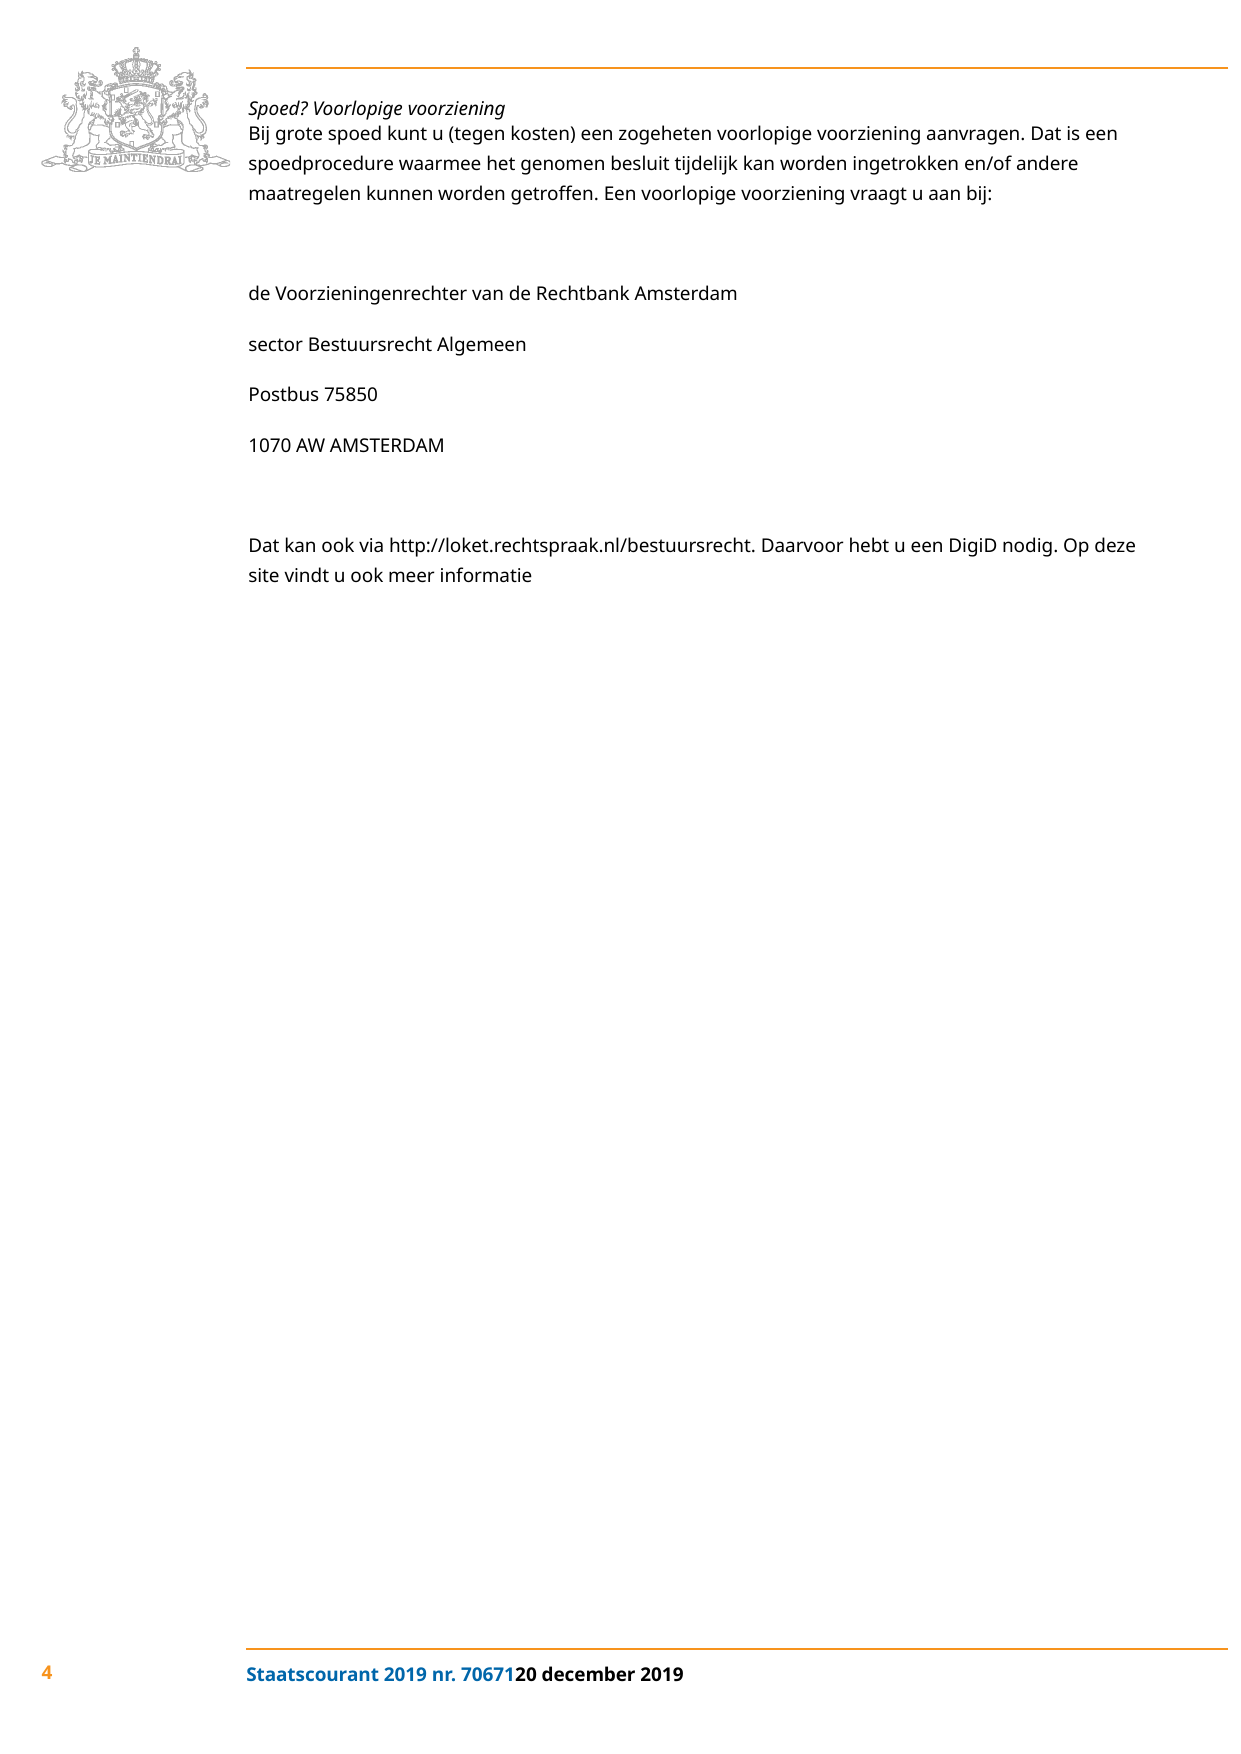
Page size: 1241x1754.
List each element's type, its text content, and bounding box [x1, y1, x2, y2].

text 1070 AW AMSTERDAM [248, 432, 1152, 457]
text de Voorzieningenrechter van de Rechtbank Amsterdam [248, 281, 1152, 306]
text Spoed? Voorlopige voorziening [248, 95, 1152, 121]
text Bij grote spoed kunt u (tegen kosten) een zogeheten voorlopige voorziening aanvragen. Dat is een spoedprocedure waarmee het genomen besluit tijdelijk kan worden ingetrokken en/of andere maatregelen kunnen worden getroffen. Een voorlopige voorziening vraagt u aan bij: [248, 121, 1152, 205]
picture [41, 47, 231, 172]
text Postbus 75850 [248, 381, 1152, 407]
text Dat kan ook via http://loket.rechtspraak.nl/bestuursrecht. Daarvoor hebt u een DigiD nodig. Op deze site vindt u ook meer informatie [248, 533, 1152, 588]
text sector Bestuursrecht Algemeen [248, 331, 1152, 357]
